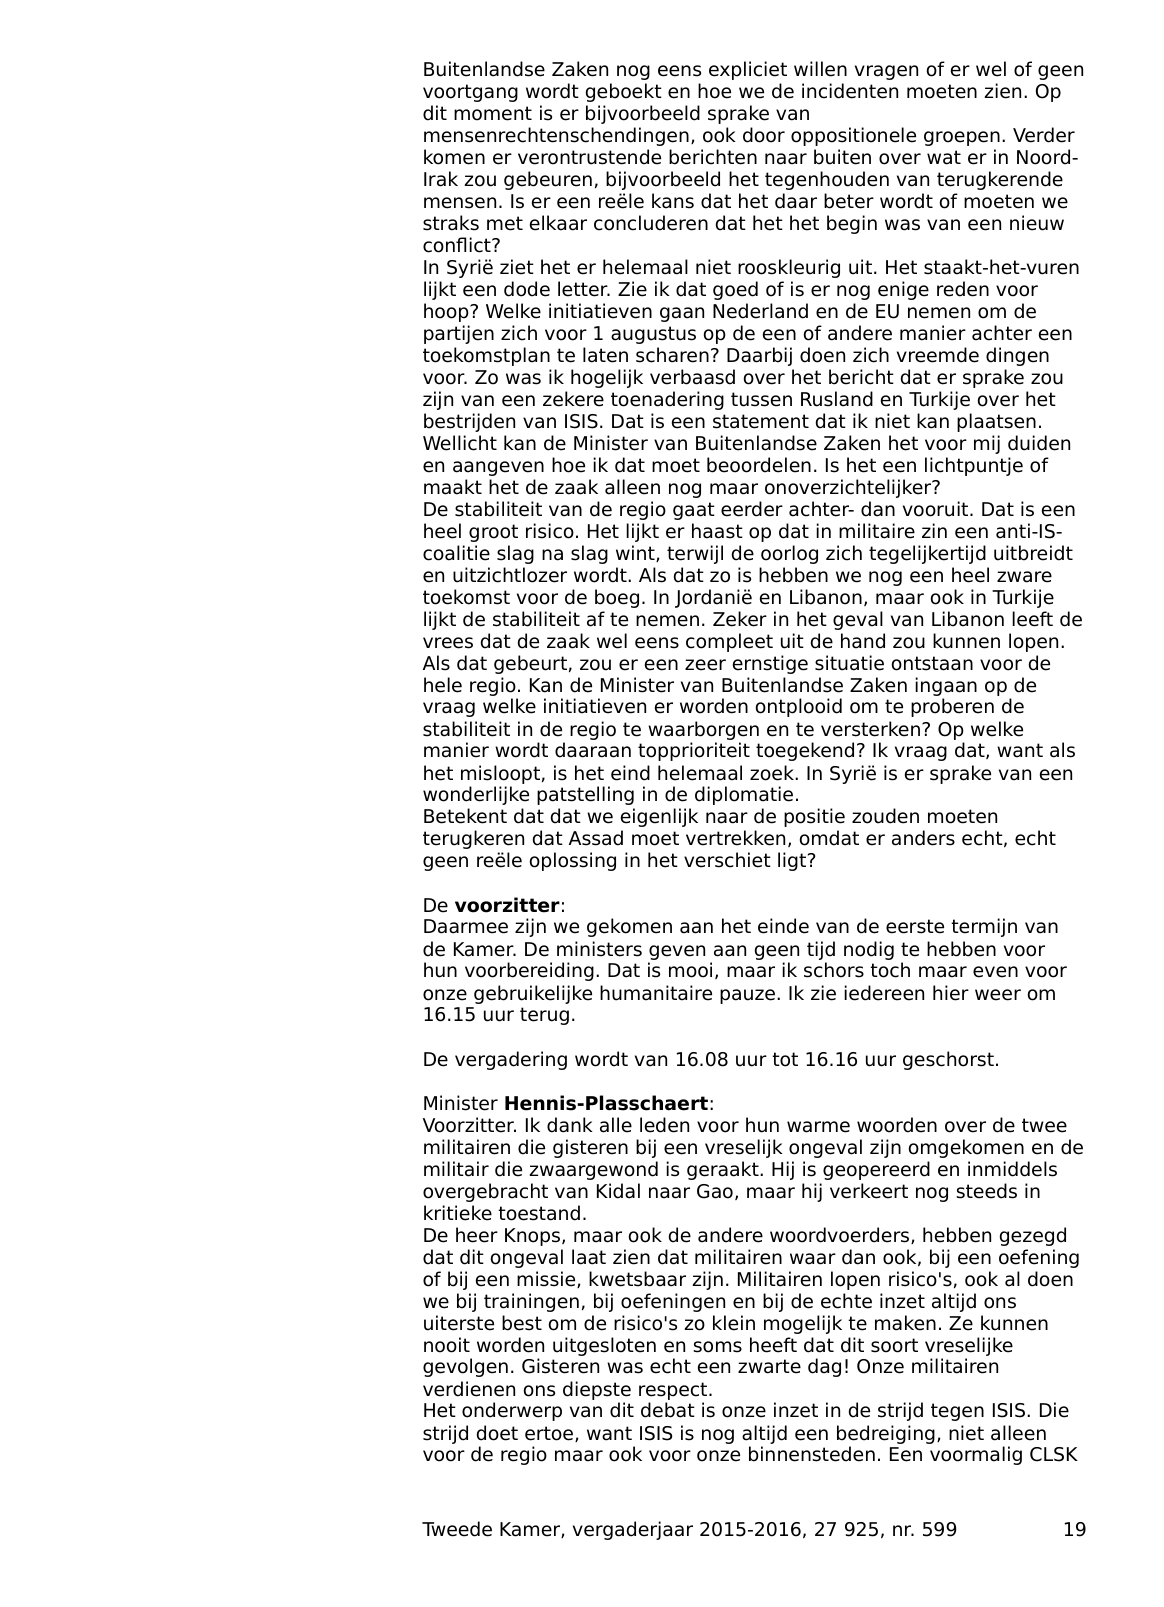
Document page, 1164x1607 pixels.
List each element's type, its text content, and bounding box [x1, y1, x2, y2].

text De heer Knops, maar ook de andere woordvoerders, hebben gezegd dat dit ongeval laat zien dat militairen waar dan ook, bij een oefening of bij een missie, kwetsbaar zijn. Militairen lopen risico's, ook al doen we bij trainingen, bij oefeningen en bij de echte inzet altijd ons uiterste best om de risico's zo klein mogelijk te maken. Ze kunnen nooit worden uitgesloten en soms heeft dat dit soort vreselijke gevolgen. Gisteren was echt een zwarte dag! Onze militairen verdienen ons diepste respect. [422, 1224, 1087, 1400]
text De voorzitter: [422, 894, 1087, 916]
text Daarmee zijn we gekomen aan het einde van de eerste termijn van de Kamer. De ministers geven aan geen tijd nodig te hebben voor hun voorbereiding. Dat is mooi, maar ik schors toch maar even voor onze gebruikelijke humanitaire pauze. Ik zie iedereen hier weer om 16.15 uur terug. [422, 916, 1087, 1026]
text In Syrië ziet het er helemaal niet rooskleurig uit. Het staakt-het-vuren lijkt een dode letter. Zie ik dat goed of is er nog enige reden voor hoop? Welke initiatieven gaan Nederland en de EU nemen om de partijen zich voor 1 augustus op de een of andere manier achter een toekomstplan te laten scharen? Daarbij doen zich vreemde dingen voor. Zo was ik hogelijk verbaasd over het bericht dat er sprake zou zijn van een zekere toenadering tussen Rusland en Turkije over het bestrijden van ISIS. Dat is een statement dat ik niet kan plaatsen. Wellicht kan de Minister van Buitenlandse Zaken het voor mij duiden en aangeven hoe ik dat moet beoordelen. Is het een lichtpuntje of maakt het de zaak alleen nog maar onoverzichtelijker? [422, 257, 1087, 499]
text Buitenlandse Zaken nog eens expliciet willen vragen of er wel of geen voortgang wordt geboekt en hoe we de incidenten moeten zien. Op dit moment is er bijvoorbeeld sprake van mensenrechtenschendingen, ook door oppositionele groepen. Verder komen er verontrustende berichten naar buiten over wat er in Noord-Irak zou gebeuren, bijvoorbeeld het tegenhouden van terugkerende mensen. Is er een reële kans dat het daar beter wordt of moeten we straks met elkaar concluderen dat het het begin was van een nieuw conflict? [422, 59, 1087, 257]
text De stabiliteit van de regio gaat eerder achter- dan vooruit. Dat is een heel groot risico. Het lijkt er haast op dat in militaire zin een anti-IS-coalitie slag na slag wint, terwijl de oorlog zich tegelijkertijd uitbreidt en uitzichtlozer wordt. Als dat zo is hebben we nog een heel zware toekomst voor de boeg. In Jordanië en Libanon, maar ook in Turkije lijkt de stabiliteit af te nemen. Zeker in het geval van Libanon leeft de vrees dat de zaak wel eens compleet uit de hand zou kunnen lopen. Als dat gebeurt, zou er een zeer ernstige situatie ontstaan voor de hele regio. Kan de Minister van Buitenlandse Zaken ingaan op de vraag welke initiatieven er worden ontplooid om te proberen de stabiliteit in de regio te waarborgen en te versterken? Op welke manier wordt daaraan topprioriteit toegekend? Ik vraag dat, want als het misloopt, is het eind helemaal zoek. In Syrië is er sprake van een wonderlijke patstelling in de diplomatie. [422, 499, 1087, 806]
text De vergadering wordt van 16.08 uur tot 16.16 uur geschorst. [422, 1048, 1087, 1071]
text Voorzitter. Ik dank alle leden voor hun warme woorden over de twee militairen die gisteren bij een vreselijk ongeval zijn omgekomen en de militair die zwaargewond is geraakt. Hij is geopereerd en inmiddels overgebracht van Kidal naar Gao, maar hij verkeert nog steeds in kritieke toestand. [422, 1115, 1087, 1224]
text Betekent dat dat we eigenlijk naar de positie zouden moeten terugkeren dat Assad moet vertrekken, omdat er anders echt, echt geen reële oplossing in het verschiet ligt? [422, 806, 1087, 872]
text Het onderwerp van dit debat is onze inzet in de strijd tegen ISIS. Die strijd doet ertoe, want ISIS is nog altijd een bedreiging, niet alleen voor de regio maar ook voor onze binnensteden. Een voormalig CLSK [422, 1400, 1087, 1466]
text Minister Hennis-Plasschaert: [422, 1093, 1087, 1115]
